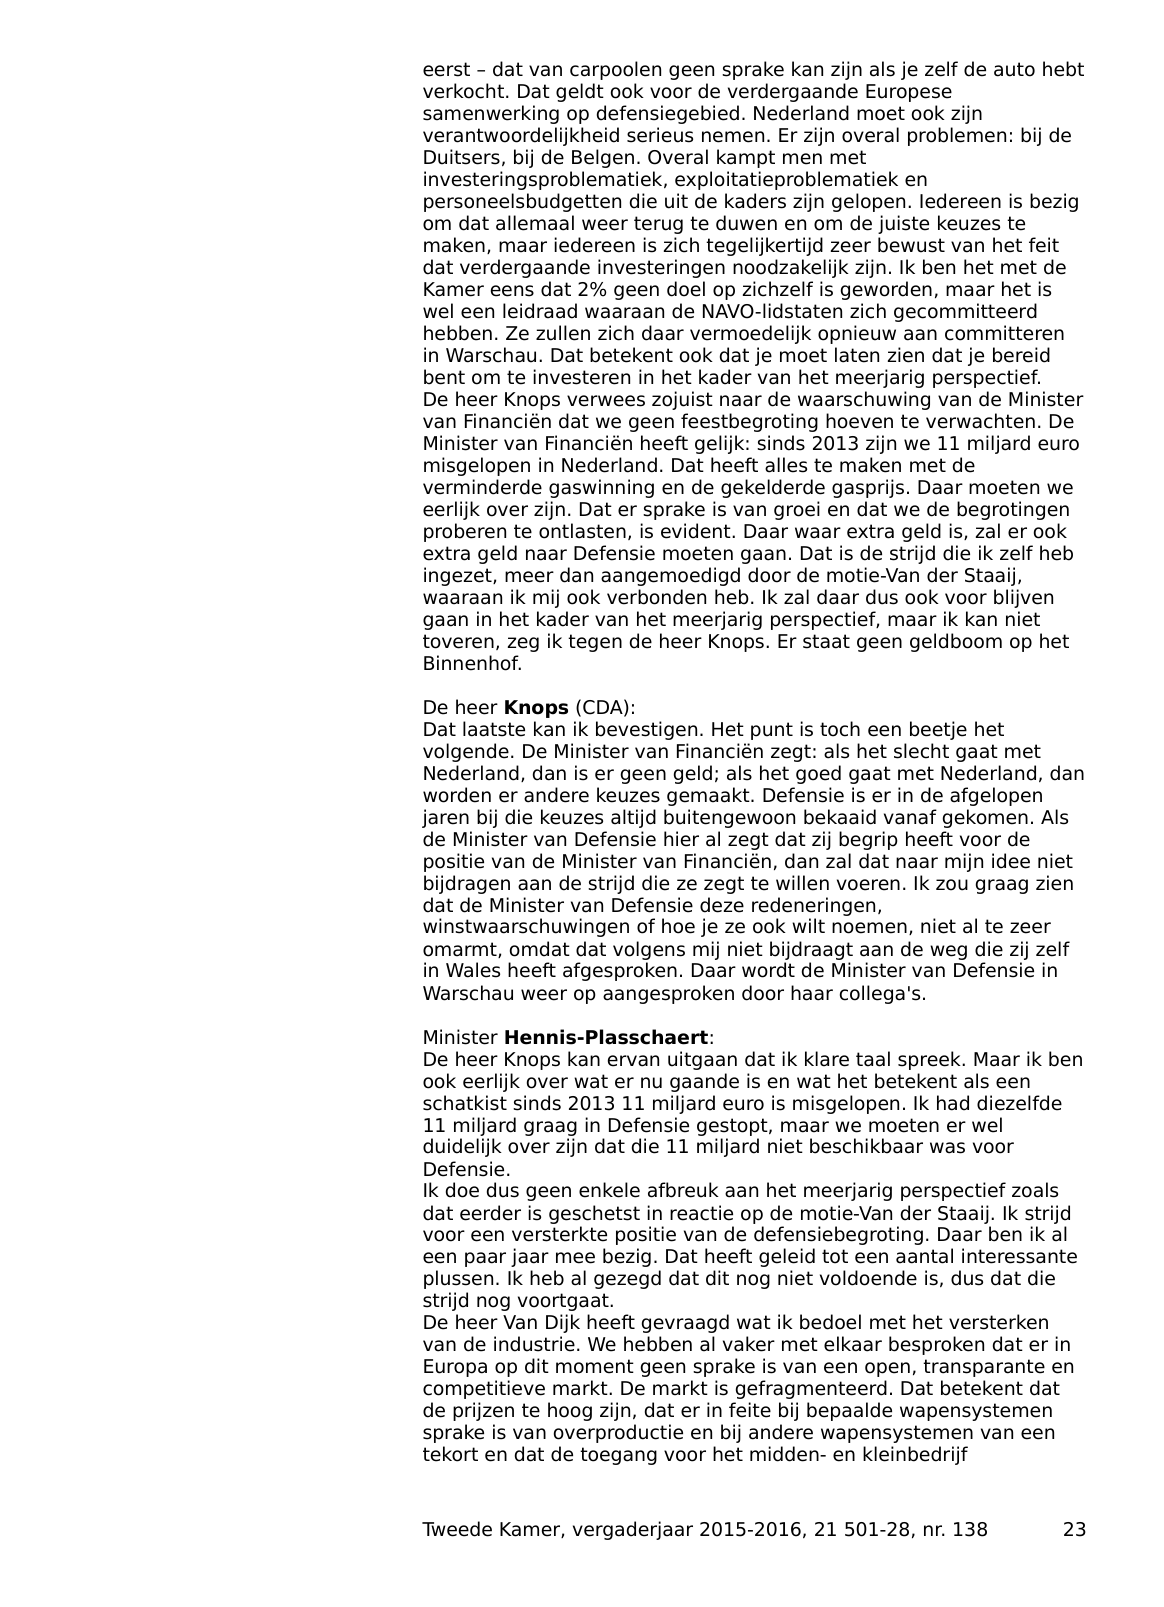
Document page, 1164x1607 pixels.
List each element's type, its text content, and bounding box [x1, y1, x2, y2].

text Minister Hennis-Plasschaert: [422, 1027, 1087, 1048]
text De heer Van Dijk heeft gevraagd wat ik bedoel met het versterken van de industrie. We hebben al vaker met elkaar besproken dat er in Europa op dit moment geen sprake is van een open, transparante en competitieve markt. De markt is gefragmenteerd. Dat betekent dat de prijzen te hoog zijn, dat er in feite bij bepaalde wapensystemen sprake is van overproductie en bij andere wapensystemen van een tekort en dat de toegang voor het midden- en kleinbedrijf [422, 1312, 1087, 1466]
text De heer Knops kan ervan uitgaan dat ik klare taal spreek. Maar ik ben ook eerlijk over wat er nu gaande is en wat het betekent als een schatkist sinds 2013 11 miljard euro is misgelopen. Ik had diezelfde 11 miljard graag in Defensie gestopt, maar we moeten er wel duidelijk over zijn dat die 11 miljard niet beschikbaar was voor Defensie. [422, 1048, 1087, 1180]
text Dat laatste kan ik bevestigen. Het punt is toch een beetje het volgende. De Minister van Financiën zegt: als het slecht gaat met Nederland, dan is er geen geld; als het goed gaat met Nederland, dan worden er andere keuzes gemaakt. Defensie is er in de afgelopen jaren bij die keuzes altijd buitengewoon bekaaid vanaf gekomen. Als de Minister van Defensie hier al zegt dat zij begrip heeft voor de positie van de Minister van Financiën, dan zal dat naar mijn idee niet bijdragen aan de strijd die ze zegt te willen voeren. Ik zou graag zien dat de Minister van Defensie deze redeneringen, winstwaarschuwingen of hoe je ze ook wilt noemen, niet al te zeer omarmt, omdat dat volgens mij niet bijdraagt aan de weg die zij zelf in Wales heeft afgesproken. Daar wordt de Minister van Defensie in Warschau weer op aangesproken door haar collega's. [422, 719, 1087, 1004]
text De heer Knops (CDA): [422, 697, 1087, 719]
text De heer Knops verwees zojuist naar de waarschuwing van de Minister van Financiën dat we geen feestbegroting hoeven te verwachten. De Minister van Financiën heeft gelijk: sinds 2013 zijn we 11 miljard euro misgelopen in Nederland. Dat heeft alles te maken met de verminderde gaswinning en de gekelderde gasprijs. Daar moeten we eerlijk over zijn. Dat er sprake is van groei en dat we de begrotingen proberen te ontlasten, is evident. Daar waar extra geld is, zal er ook extra geld naar Defensie moeten gaan. Dat is de strijd die ik zelf heb ingezet, meer dan aangemoedigd door de motie-Van der Staaij, waaraan ik mij ook verbonden heb. Ik zal daar dus ook voor blijven gaan in het kader van het meerjarig perspectief, maar ik kan niet toveren, zeg ik tegen de heer Knops. Er staat geen geldboom op het Binnenhof. [422, 389, 1087, 674]
text Ik doe dus geen enkele afbreuk aan het meerjarig perspectief zoals dat eerder is geschetst in reactie op de motie-Van der Staaij. Ik strijd voor een versterkte positie van de defensiebegroting. Daar ben ik al een paar jaar mee bezig. Dat heeft geleid tot een aantal interessante plussen. Ik heb al gezegd dat dit nog niet voldoende is, dus dat die strijd nog voortgaat. [422, 1180, 1087, 1312]
text eerst – dat van carpoolen geen sprake kan zijn als je zelf de auto hebt verkocht. Dat geldt ook voor de verdergaande Europese samenwerking op defensiegebied. Nederland moet ook zijn verantwoordelijkheid serieus nemen. Er zijn overal problemen: bij de Duitsers, bij de Belgen. Overal kampt men met investeringsproblematiek, exploitatieproblematiek en personeelsbudgetten die uit de kaders zijn gelopen. Iedereen is bezig om dat allemaal weer terug te duwen en om de juiste keuzes te maken, maar iedereen is zich tegelijkertijd zeer bewust van het feit dat verdergaande investeringen noodzakelijk zijn. Ik ben het met de Kamer eens dat 2% geen doel op zichzelf is geworden, maar het is wel een leidraad waaraan de NAVO-lidstaten zich gecommitteerd hebben. Ze zullen zich daar vermoedelijk opnieuw aan committeren in Warschau. Dat betekent ook dat je moet laten zien dat je bereid bent om te investeren in het kader van het meerjarig perspectief. [422, 59, 1087, 389]
